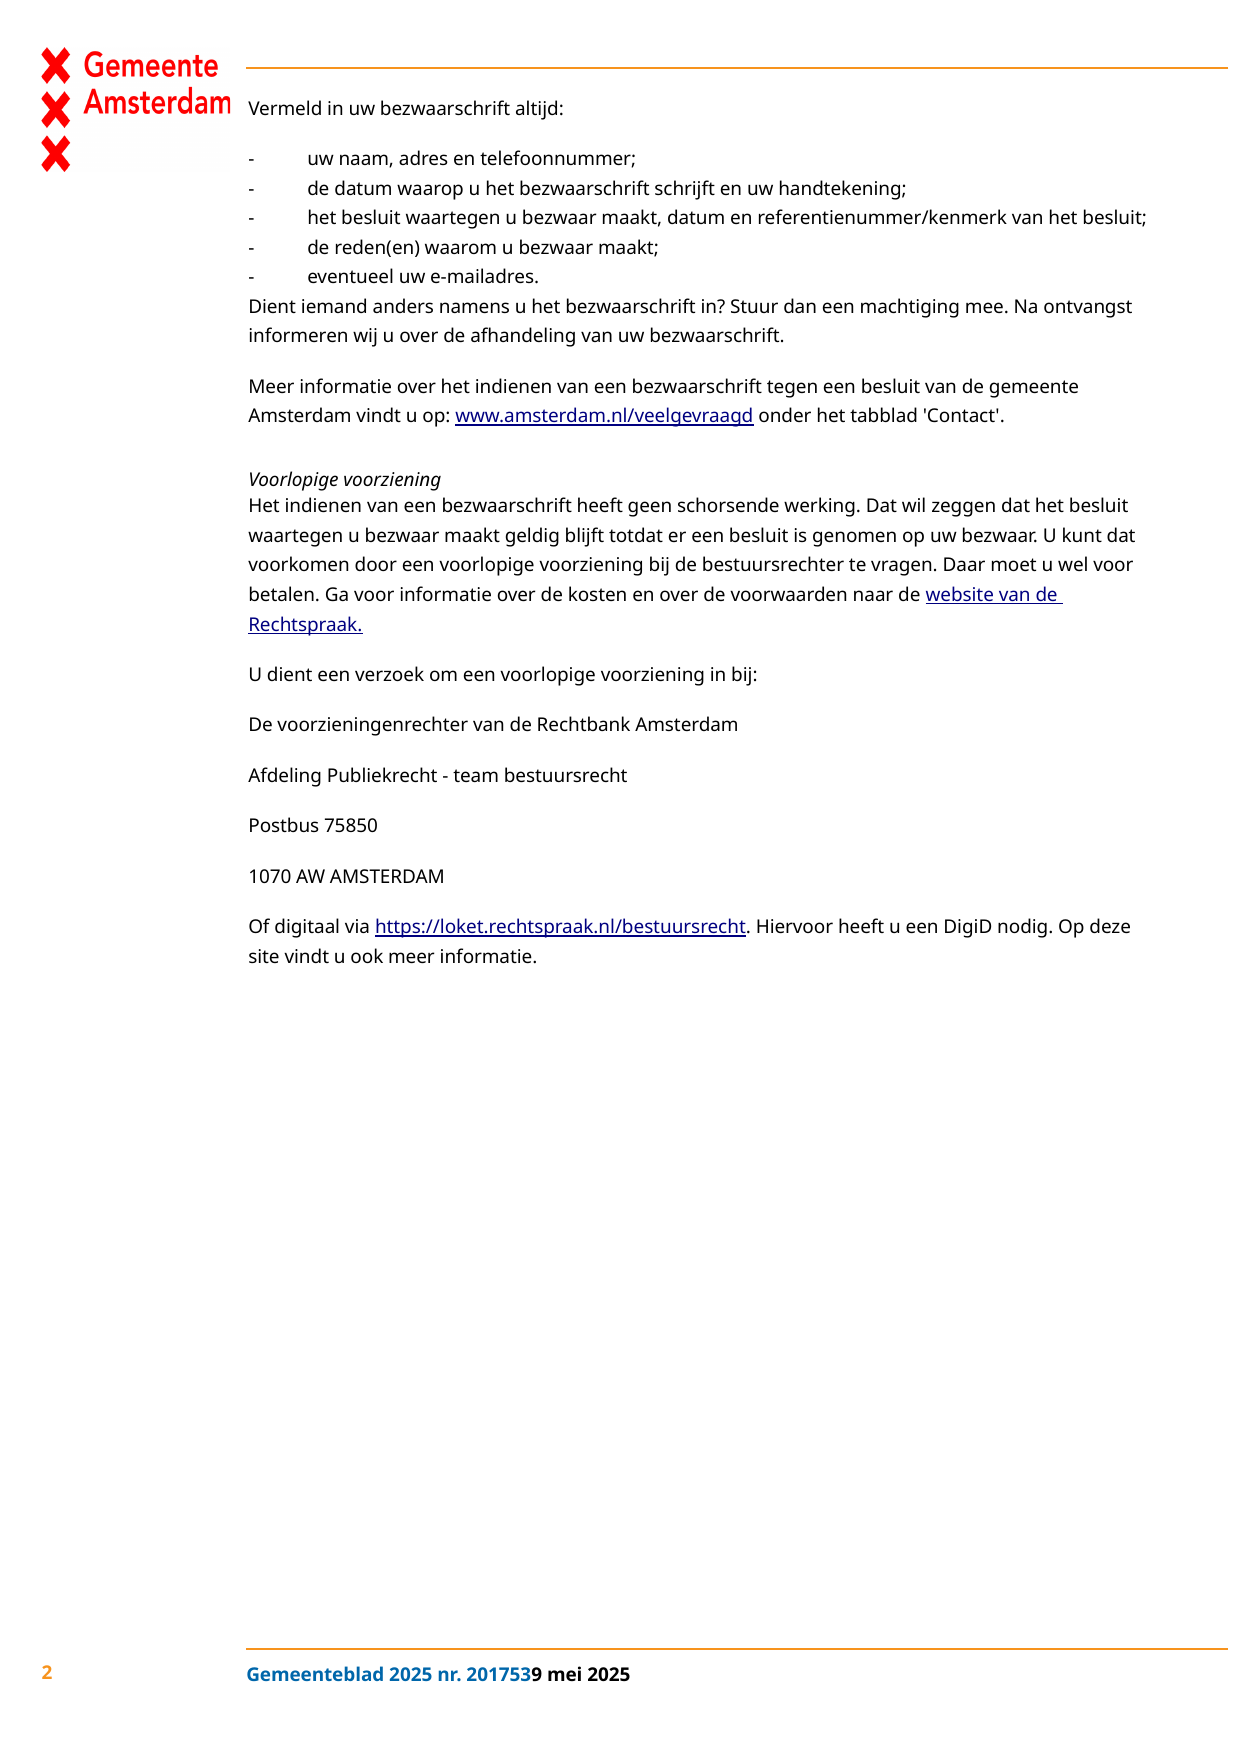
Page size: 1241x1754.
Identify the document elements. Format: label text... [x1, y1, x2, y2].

list het besluit waartegen u bezwaar maakt, datum en referentienummer/kenmerk van het besluit; [248, 204, 1152, 230]
text Postbus 75850 [248, 812, 1152, 838]
text Meer informatie over het indienen van een bezwaarschrift tegen een besluit van de gemeente Amsterdam vindt u op: www.amsterdam.nl/veelgevraagd onder het tabblad 'Contact'. [248, 373, 1152, 428]
list de reden(en) waarom u bezwaar maakt; [248, 234, 1152, 260]
text De voorzieningenrechter van de Rechtbank Amsterdam [248, 712, 1152, 737]
text 1070 AW AMSTERDAM [248, 863, 1152, 888]
list uw naam, adres en telefoonnummer; [248, 145, 1152, 171]
picture [41, 47, 231, 172]
text Of digitaal via https://loket.rechtspraak.nl/bestuursrecht. Hiervoor heeft u een DigiD nodig. Op deze site vindt u ook meer informatie. [248, 913, 1152, 968]
text Vermeld in uw bezwaarschrift altijd: [248, 95, 1152, 121]
text U dient een verzoek om een voorlopige voorziening in bij: [248, 661, 1152, 687]
text Voorlopige voorziening [248, 467, 1152, 492]
list eventueel uw e-mailadres. [248, 263, 1152, 289]
text Dient iemand anders namens u het bezwaarschrift in? Stuur dan een machtiging mee. Na ontvangst informeren wij u over de afhandeling van uw bezwaarschrift. [248, 293, 1152, 348]
text Afdeling Publiekrecht - team bestuursrecht [248, 762, 1152, 788]
list de datum waarop u het bezwaarschrift schrijft en uw handtekening; [248, 175, 1152, 201]
text Het indienen van een bezwaarschrift heeft geen schorsende werking. Dat wil zeggen dat het besluit waartegen u bezwaar maakt geldig blijft totdat er een besluit is genomen op uw bezwaar. U kunt dat voorkomen door een voorlopige voorziening bij de bestuursrechter te vragen. Daar moet u wel voor betalen. Ga voor informatie over de kosten en over de voorwaarden naar de website van de Rechtspraak. [248, 492, 1152, 636]
